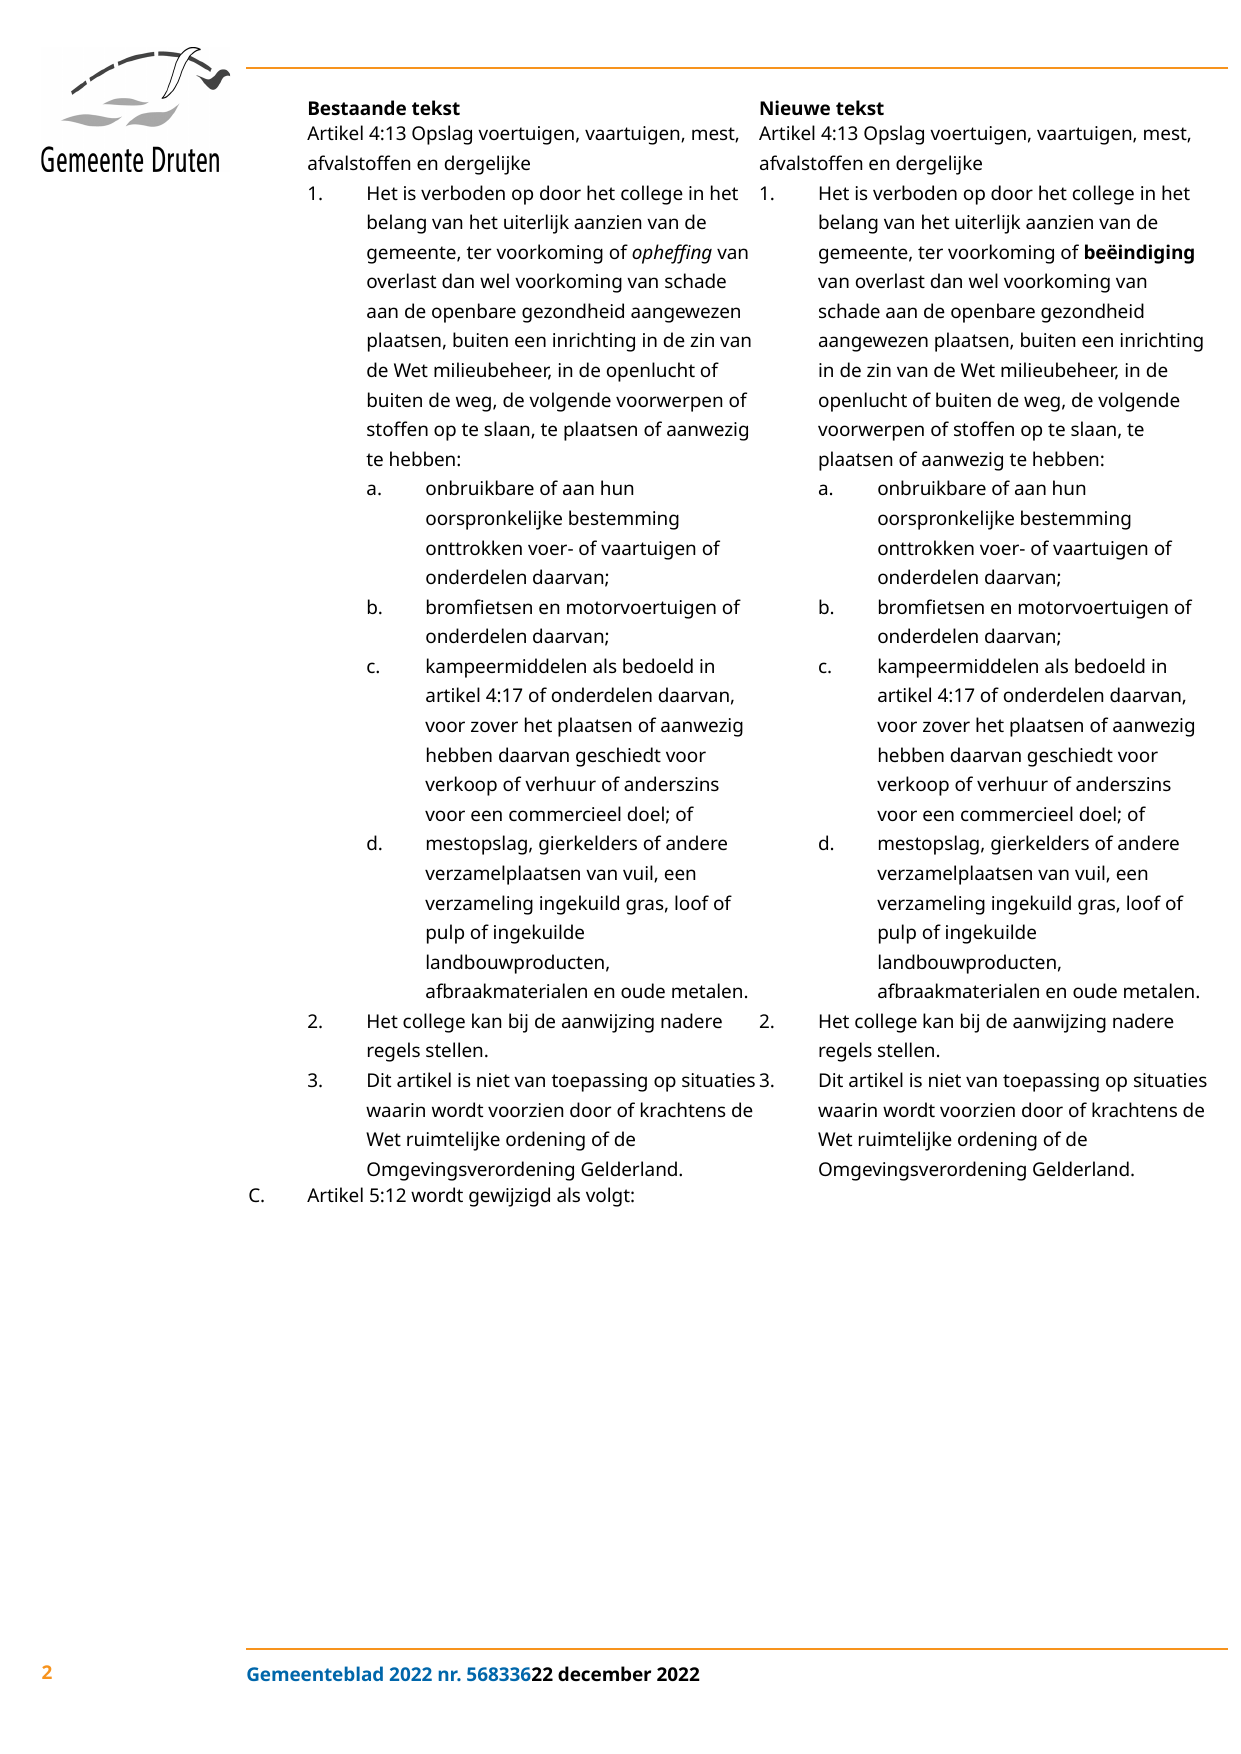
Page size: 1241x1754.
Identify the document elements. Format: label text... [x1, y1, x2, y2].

table_header Nieuwe tekst [759, 95, 1211, 121]
table_cell Artikel 4:13 Opslag voertuigen, vaartuigen, mest, afvalstoffen en dergelijke Het is verboden op door het college in het belang van het uiterlijk aanzien van de gemeente, ter voorkoming of opheffing van overlast dan wel voorkoming van schade aan de openbare gezondheid aangewezen plaatsen, buiten een inrichting in de zin van de Wet milieubeheer, in de openlucht of buiten de weg, de volgende voorwerpen of stoffen op te slaan, te plaatsen of aanwezig te hebben: onbruikbare of aan hun oorspronkelijke bestemming onttrokken voer- of vaartuigen of onderdelen daarvan; bromfietsen en motorvoertuigen of onderdelen daarvan; kampeermiddelen als bedoeld in artikel 4:17 of onderdelen daarvan, voor zover het plaatsen of aanwezig hebben daarvan geschiedt voor verkoop of verhuur of anderszins voor een commercieel doel; of mestopslag, gierkelders of andere verzamelplaatsen van vuil, een verzameling ingekuild gras, loof of pulp of ingekuilde landbouwproducten, afbraakmaterialen en oude metalen. Het college kan bij de aanwijzing nadere regels stellen. Dit artikel is niet van toepassing op situaties waarin wordt voorzien door of krachtens de Wet ruimtelijke ordening of de Omgevingsverordening Gelderland. [307, 121, 759, 1182]
list Artikel 5:12 wordt gewijzigd als volgt: [248, 1182, 1152, 1208]
picture [41, 47, 231, 172]
table_cell Artikel 4:13 Opslag voertuigen, vaartuigen, mest, afvalstoffen en dergelijke Het is verboden op door het college in het belang van het uiterlijk aanzien van de gemeente, ter voorkoming of beëindiging van overlast dan wel voorkoming van schade aan de openbare gezondheid aangewezen plaatsen, buiten een inrichting in de zin van de Wet milieubeheer, in de openlucht of buiten de weg, de volgende voorwerpen of stoffen op te slaan, te plaatsen of aanwezig te hebben: onbruikbare of aan hun oorspronkelijke bestemming onttrokken voer- of vaartuigen of onderdelen daarvan; bromfietsen en motorvoertuigen of onderdelen daarvan; kampeermiddelen als bedoeld in artikel 4:17 of onderdelen daarvan, voor zover het plaatsen of aanwezig hebben daarvan geschiedt voor verkoop of verhuur of anderszins voor een commercieel doel; of mestopslag, gierkelders of andere verzamelplaatsen van vuil, een verzameling ingekuild gras, loof of pulp of ingekuilde landbouwproducten, afbraakmaterialen en oude metalen. Het college kan bij de aanwijzing nadere regels stellen. Dit artikel is niet van toepassing op situaties waarin wordt voorzien door of krachtens de Wet ruimtelijke ordening of de Omgevingsverordening Gelderland. [759, 121, 1211, 1182]
table_header Bestaande tekst [307, 95, 759, 121]
